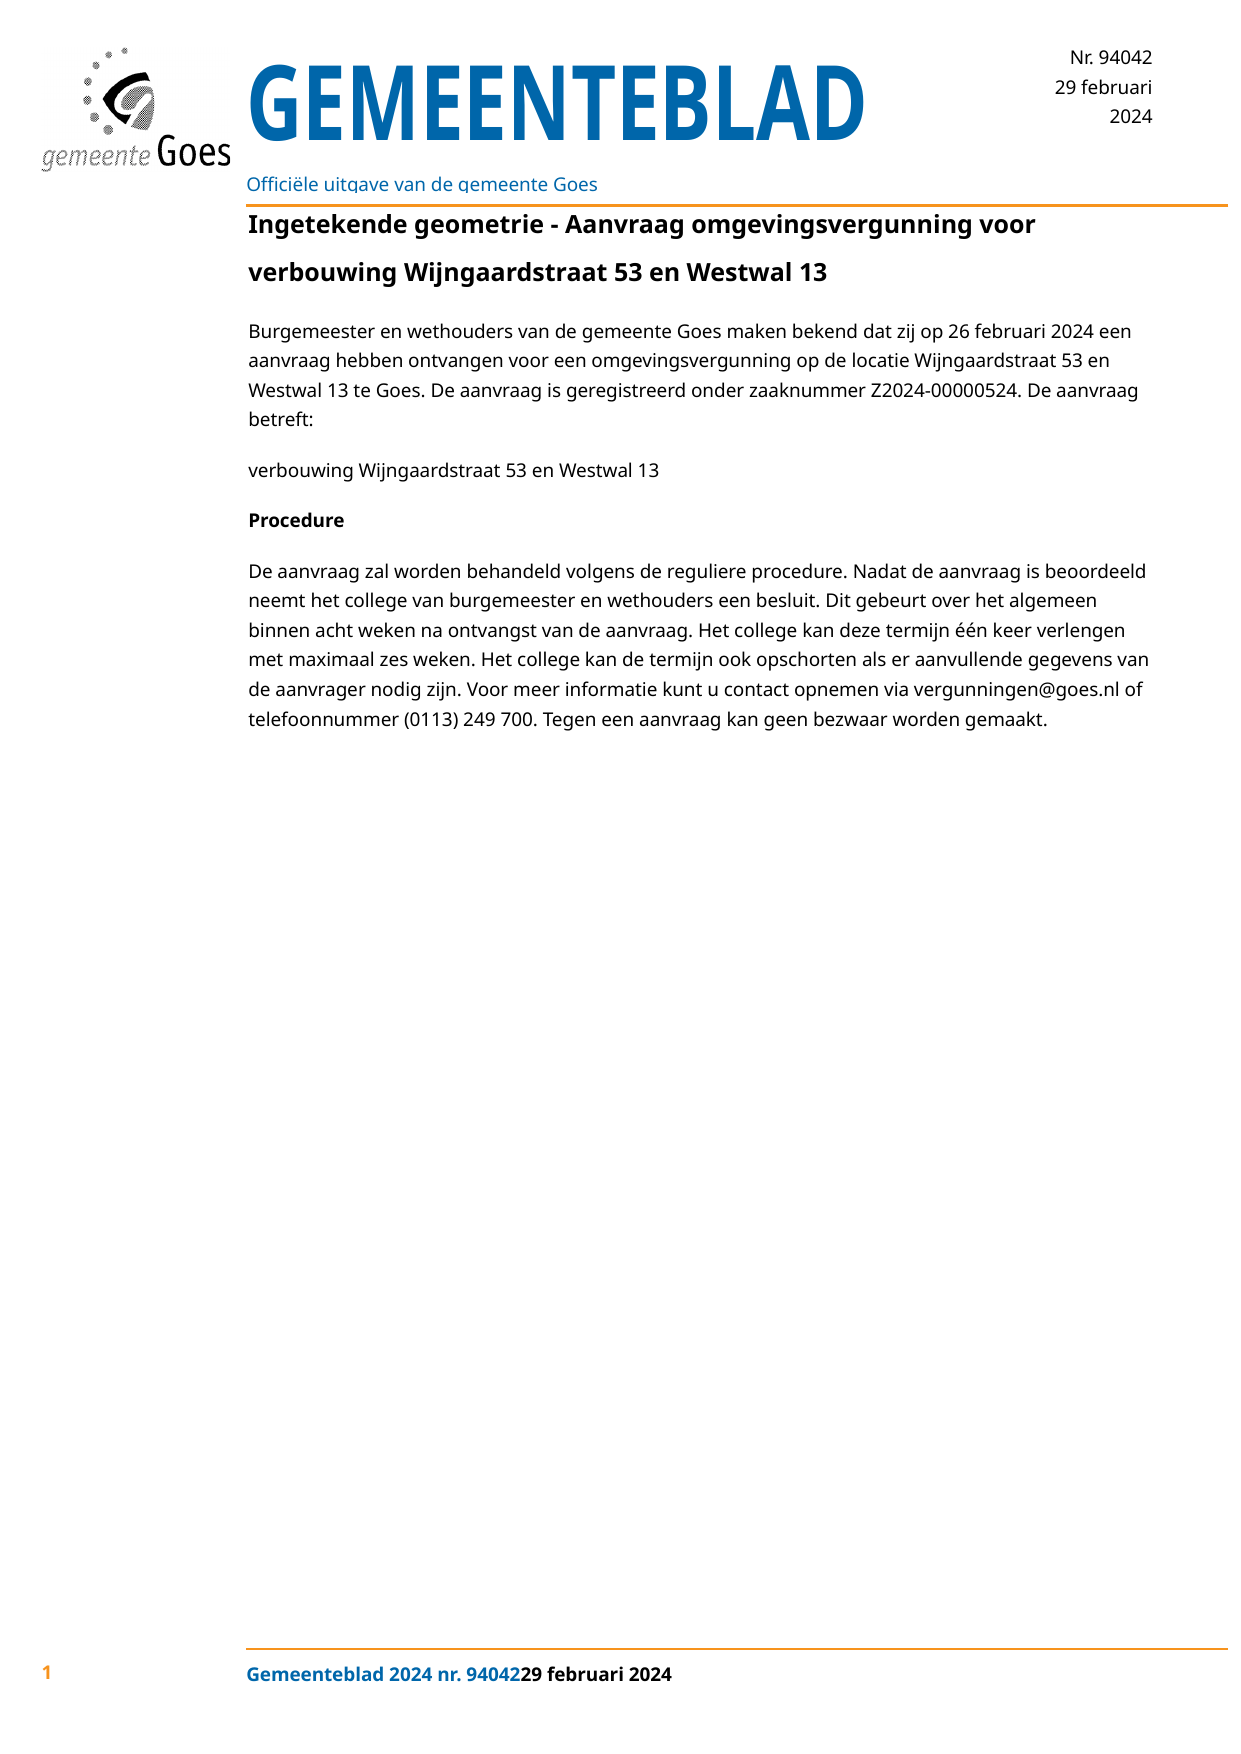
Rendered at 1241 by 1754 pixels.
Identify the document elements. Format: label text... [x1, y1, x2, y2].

text verbouwing Wijngaardstraat 53 en Westwal 13 [248, 457, 1152, 483]
text De aanvraag zal worden behandeld volgens de reguliere procedure. Nadat de aanvraag is beoordeeld neemt het college van burgemeester en wethouders een besluit. Dit gebeurt over het algemeen binnen acht weken na ontvangst van de aanvraag. Het college kan deze termijn één keer verlengen met maximaal zes weken. Het college kan de termijn ook opschorten als er aanvullende gegevens van de aanvrager nodig zijn. Voor meer informatie kunt u contact opnemen via vergunningen@goes.nl of telefoonnummer (0113) 249 700. Tegen een aanvraag kan geen bezwaar worden gemaakt. [248, 558, 1152, 732]
text Burgemeester en wethouders van de gemeente Goes maken bekend dat zij op 26 februari 2024 een aanvraag hebben ontvangen voor een omgevingsvergunning op de locatie Wijngaardstraat 53 en Westwal 13 te Goes. De aanvraag is geregistreerd onder zaaknummer Z2024-00000524. De aanvraag betreft: [248, 318, 1152, 432]
text Procedure [248, 507, 1152, 533]
picture [41, 47, 231, 172]
text Ingetekende geometrie - Aanvraag omgevingsvergunning voor verbouwing Wijngaardstraat 53 en Westwal 13 [248, 207, 1152, 288]
